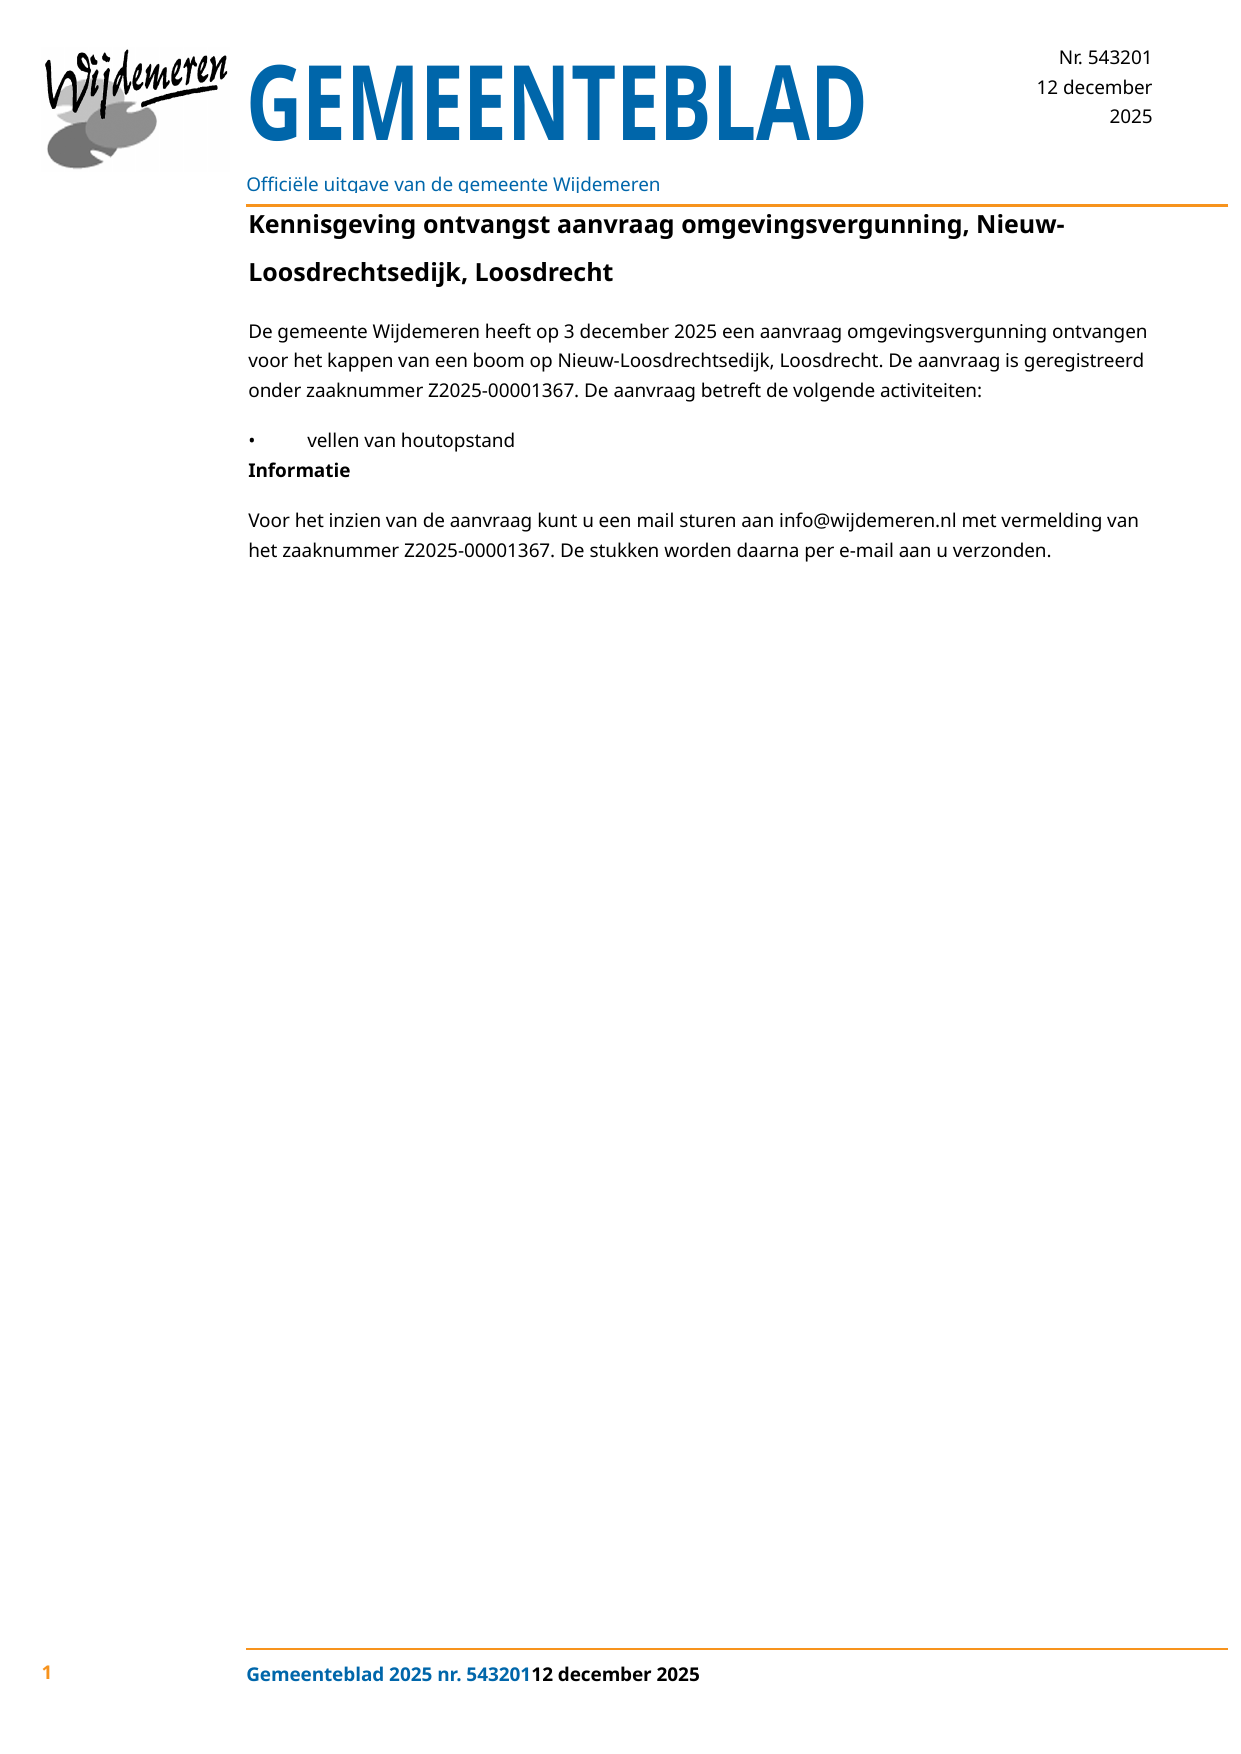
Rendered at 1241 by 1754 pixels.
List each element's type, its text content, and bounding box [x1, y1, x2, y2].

text Kennisgeving ontvangst aanvraag omgevingsvergunning, Nieuw-Loosdrechtsedijk, Loosdrecht [248, 207, 1152, 288]
text Voor het inzien van de aanvraag kunt u een mail sturen aan info@wijdemeren.nl met vermelding van het zaaknummer Z2025-00001367. De stukken worden daarna per e-mail aan u verzonden. [248, 507, 1152, 563]
picture [41, 47, 231, 172]
text Informatie [248, 457, 1152, 483]
list vellen van houtopstand [248, 427, 1152, 453]
text De gemeente Wijdemeren heeft op 3 december 2025 een aanvraag omgevingsvergunning ontvangen voor het kappen van een boom op Nieuw-Loosdrechtsedijk, Loosdrecht. De aanvraag is geregistreerd onder zaaknummer Z2025-00001367. De aanvraag betreft de volgende activiteiten: [248, 318, 1152, 403]
